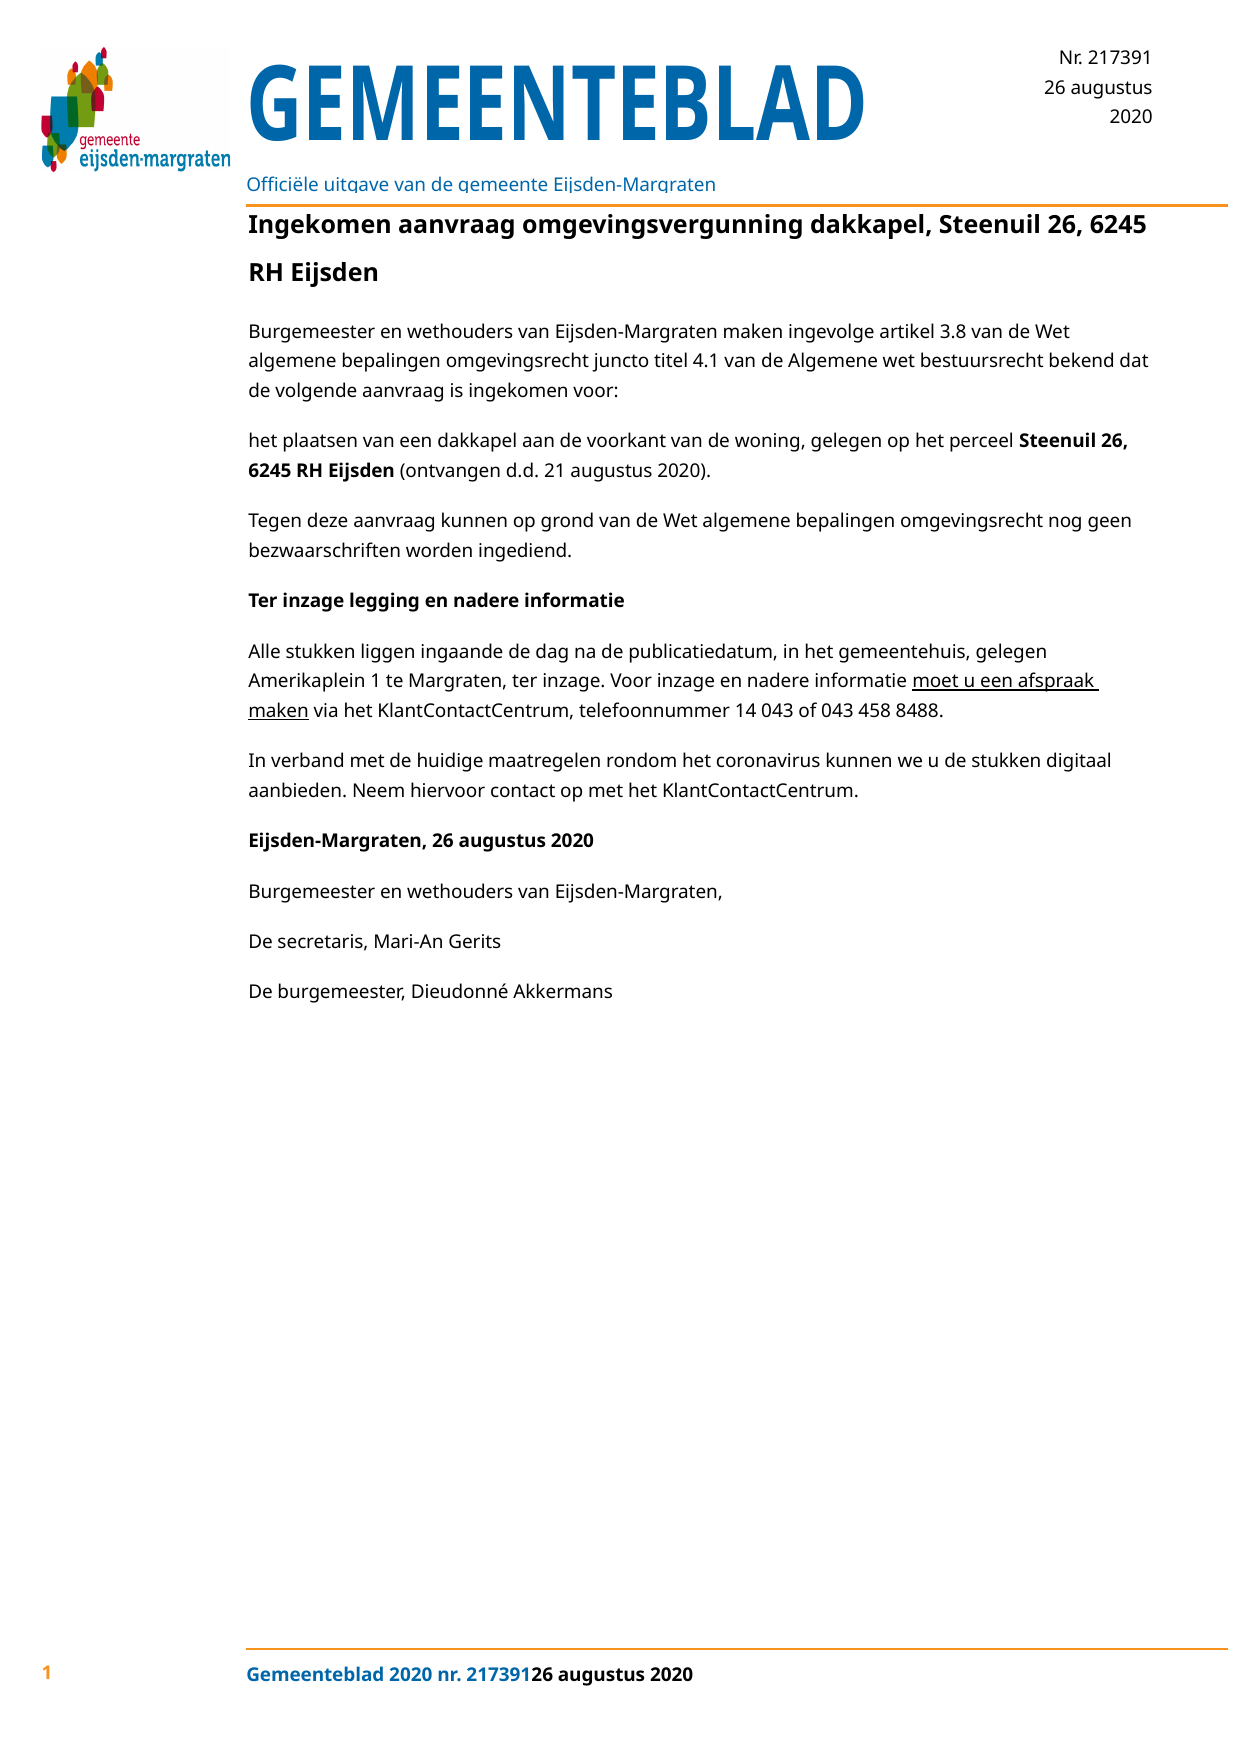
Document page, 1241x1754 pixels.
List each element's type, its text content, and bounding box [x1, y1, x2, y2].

text De burgemeester, Dieudonné Akkermans [248, 979, 1152, 1004]
picture [41, 47, 231, 172]
text Ter inzage legging en nadere informatie [248, 587, 1152, 613]
text Ingekomen aanvraag omgevingsvergunning dakkapel, Steenuil 26, 6245 RH Eijsden [248, 207, 1152, 288]
text De secretaris, Mari-An Gerits [248, 928, 1152, 954]
text In verband met de huidige maatregelen rondom het coronavirus kunnen we u de stukken digitaal aanbieden. Neem hiervoor contact op met het KlantContactCentrum. [248, 747, 1152, 803]
text het plaatsen van een dakkapel aan de voorkant van de woning, gelegen op het perceel Steenuil 26, 6245 RH Eijsden (ontvangen d.d. 21 augustus 2020). [248, 427, 1152, 483]
text Eijsden-Margraten, 26 augustus 2020 [248, 827, 1152, 853]
text Alle stukken liggen ingaande de dag na de publicatiedatum, in het gemeentehuis, gelegen Amerikaplein 1 te Margraten, ter inzage. Voor inzage en nadere informatie moet u een afspraak maken via het KlantContactCentrum, telefoonnummer 14 043 of 043 458 8488. [248, 638, 1152, 723]
text Burgemeester en wethouders van Eijsden-Margraten maken ingevolge artikel 3.8 van de Wet algemene bepalingen omgevingsrecht juncto titel 4.1 van de Algemene wet bestuursrecht bekend dat de volgende aanvraag is ingekomen voor: [248, 318, 1152, 403]
text Burgemeester en wethouders van Eijsden-Margraten, [248, 878, 1152, 904]
text Tegen deze aanvraag kunnen op grond van de Wet algemene bepalingen omgevingsrecht nog geen bezwaarschriften worden ingediend. [248, 507, 1152, 563]
